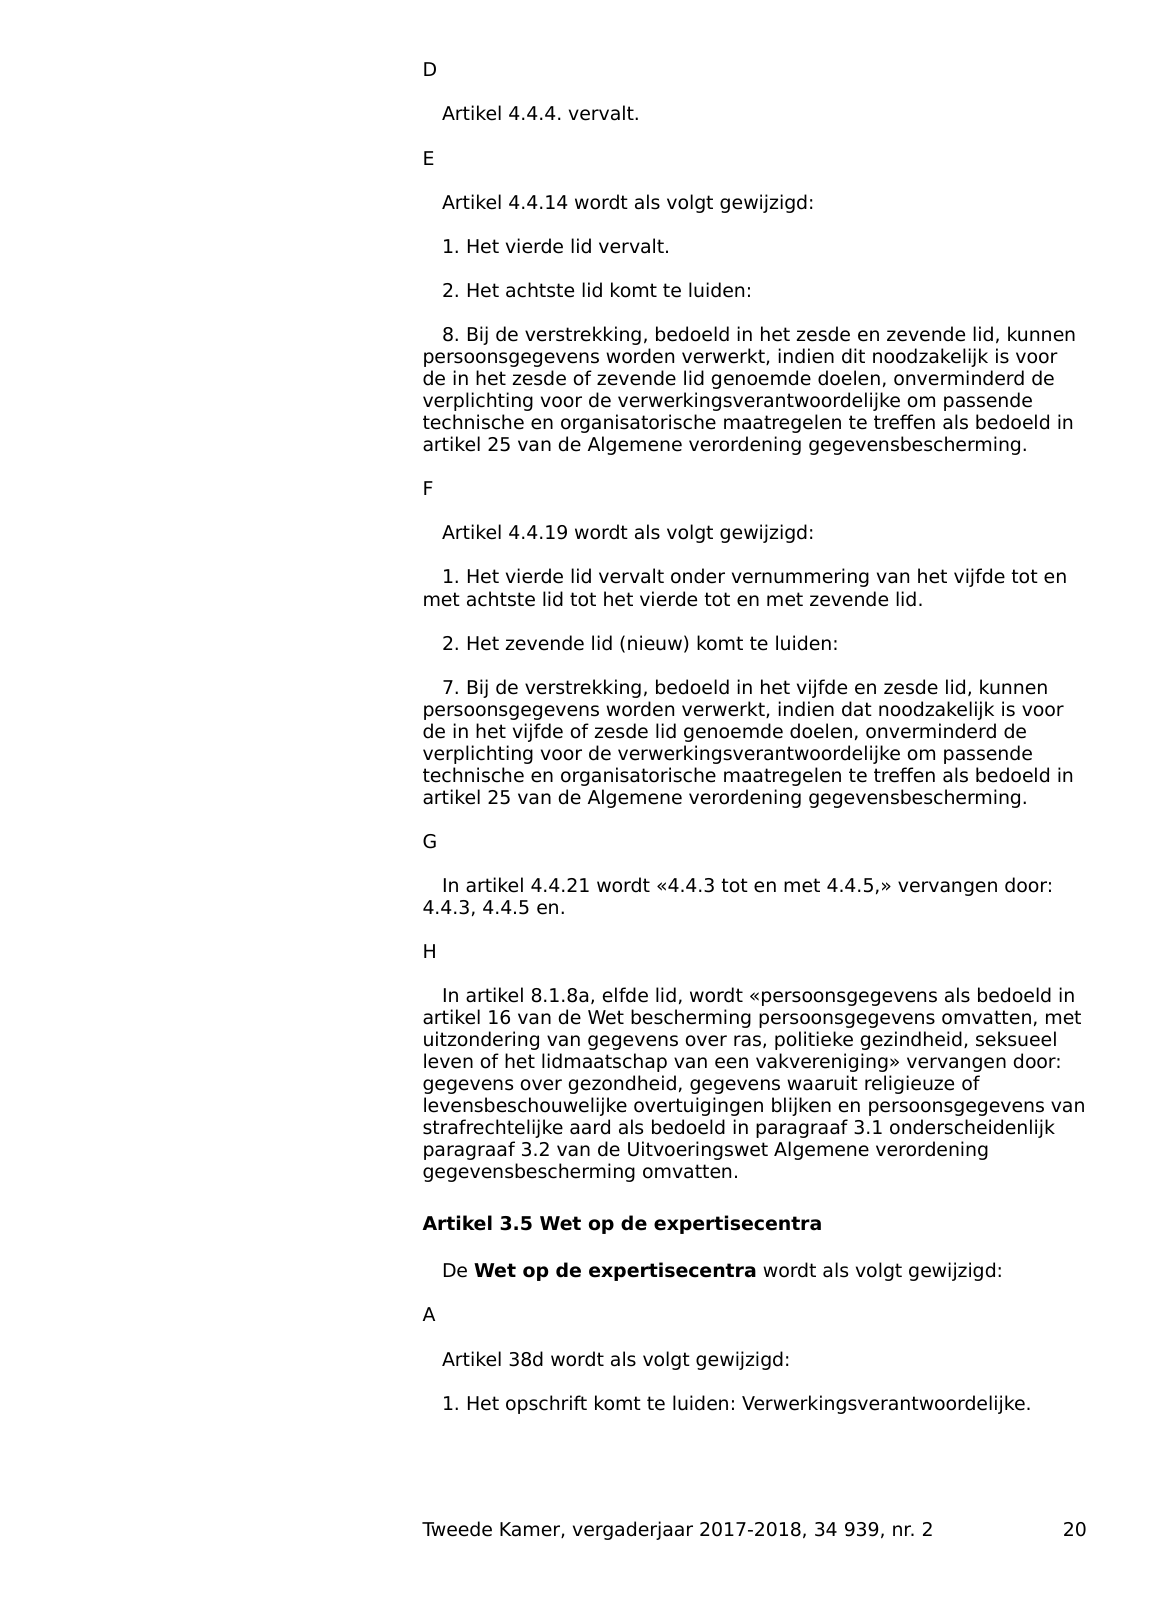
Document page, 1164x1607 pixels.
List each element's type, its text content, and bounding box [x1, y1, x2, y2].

text In artikel 4.4.21 wordt «4.4.3 tot en met 4.4.5,» vervangen door: 4.4.3, 4.4.5 en. [422, 875, 1087, 919]
text 2. Het achtste lid komt te luiden: [422, 280, 1087, 302]
text 1. Het opschrift komt te luiden: Verwerkingsverantwoordelijke. [422, 1393, 1087, 1414]
text De Wet op de expertisecentra wordt als volgt gewijzigd: [422, 1260, 1087, 1282]
text 7. Bij de verstrekking, bedoeld in het vijfde en zesde lid, kunnen persoonsgegevens worden verwerkt, indien dat noodzakelijk is voor de in het vijfde of zesde lid genoemde doelen, onverminderd de verplichting voor de verwerkingsverantwoordelijke om passende technische en organisatorische maatregelen te treffen als bedoeld in artikel 25 van de Algemene verordening gegevensbescherming. [422, 677, 1087, 809]
text G [422, 831, 1087, 853]
text Artikel 4.4.19 wordt als volgt gewijzigd: [422, 522, 1087, 544]
subtitle Artikel 3.5 Wet op de expertisecentra [422, 1213, 1087, 1235]
text Artikel 38d wordt als volgt gewijzigd: [422, 1348, 1087, 1370]
text Artikel 4.4.4. vervalt. [422, 103, 1087, 125]
text D [422, 59, 1087, 81]
text H [422, 941, 1087, 963]
text 2. Het zevende lid (nieuw) komt te luiden: [422, 633, 1087, 654]
text In artikel 8.1.8a, elfde lid, wordt «persoonsgegevens als bedoeld in artikel 16 van de Wet bescherming persoonsgegevens omvatten, met uitzondering van gegevens over ras, politieke gezindheid, seksueel leven of het lidmaatschap van een vakvereniging» vervangen door: gegevens over gezondheid, gegevens waaruit religieuze of levensbeschouwelijke overtuigingen blijken en persoonsgegevens van strafrechtelijke aard als bedoeld in paragraaf 3.1 onderscheidenlijk paragraaf 3.2 van de Uitvoeringswet Algemene verordening gegevensbescherming omvatten. [422, 985, 1087, 1183]
text 8. Bij de verstrekking, bedoeld in het zesde en zevende lid, kunnen persoonsgegevens worden verwerkt, indien dit noodzakelijk is voor de in het zesde of zevende lid genoemde doelen, onverminderd de verplichting voor de verwerkingsverantwoordelijke om passende technische en organisatorische maatregelen te treffen als bedoeld in artikel 25 van de Algemene verordening gegevensbescherming. [422, 324, 1087, 456]
text E [422, 147, 1087, 169]
text F [422, 478, 1087, 500]
text A [422, 1304, 1087, 1326]
text Artikel 4.4.14 wordt als volgt gewijzigd: [422, 192, 1087, 213]
text 1. Het vierde lid vervalt. [422, 236, 1087, 258]
text 1. Het vierde lid vervalt onder vernummering van het vijfde tot en met achtste lid tot het vierde tot en met zevende lid. [422, 566, 1087, 610]
